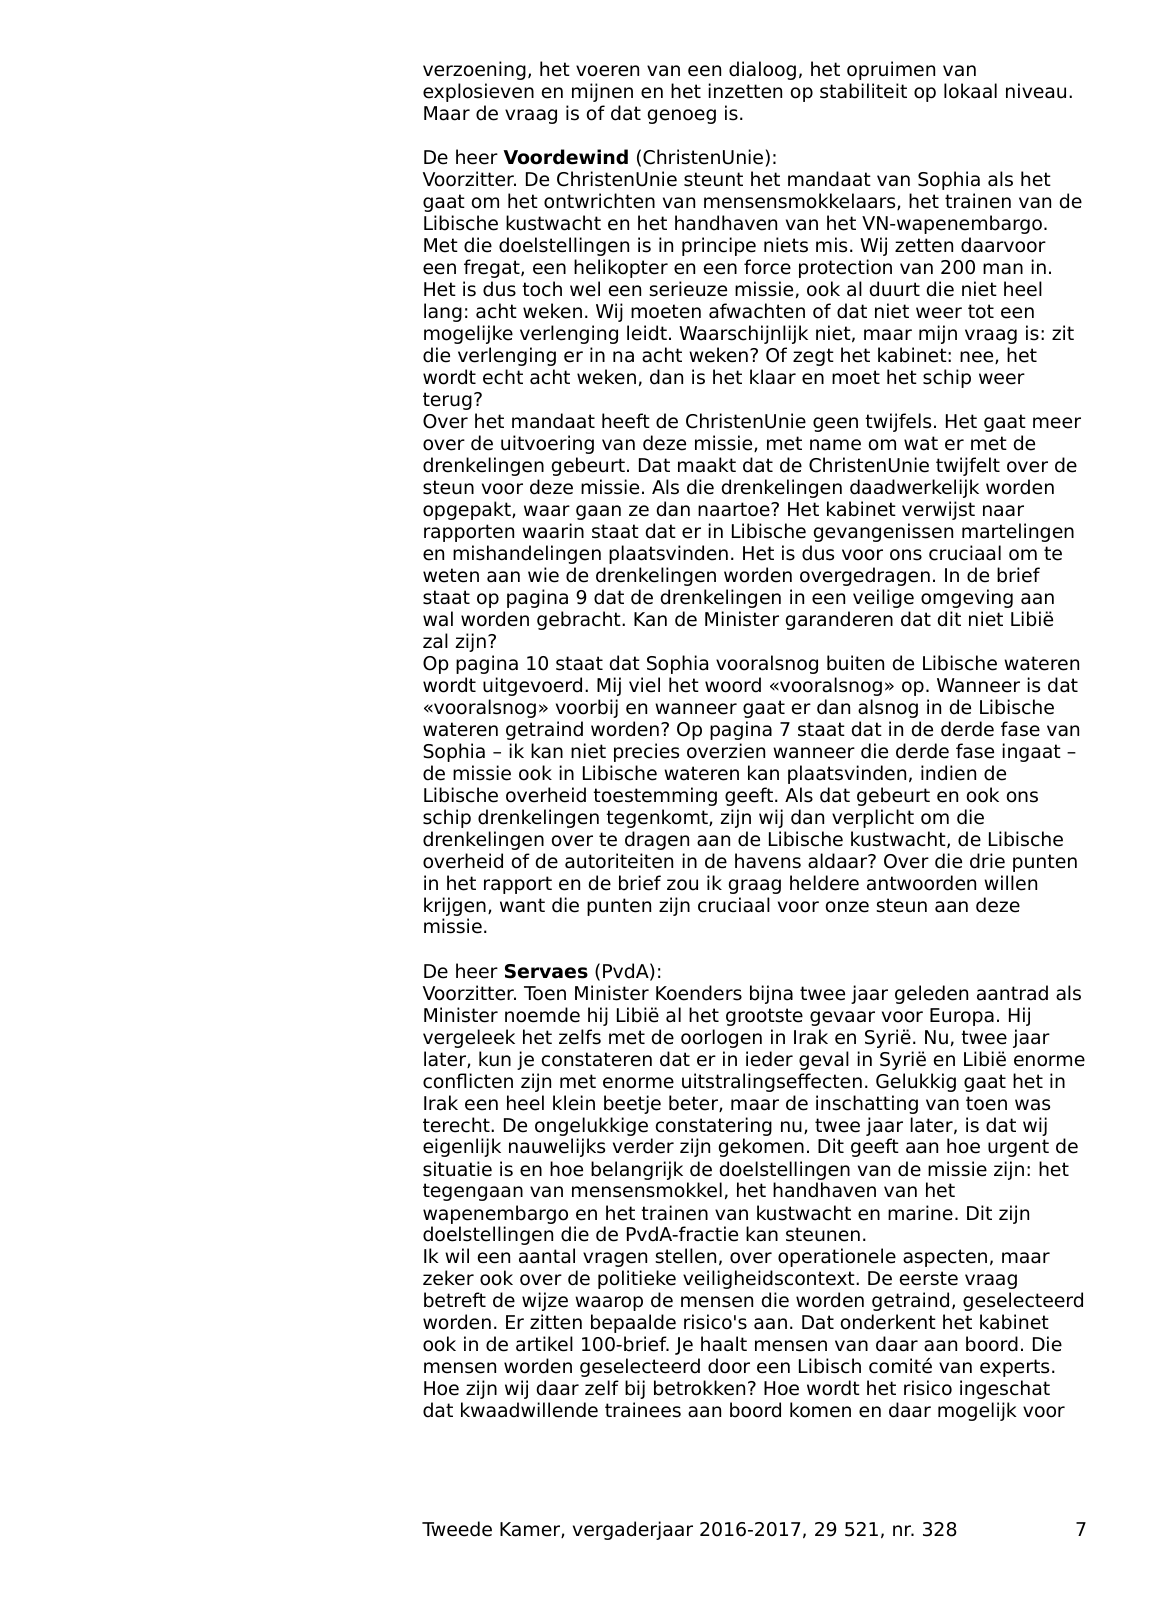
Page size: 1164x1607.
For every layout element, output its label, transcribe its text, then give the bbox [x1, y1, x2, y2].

text Ik wil een aantal vragen stellen, over operationele aspecten, maar zeker ook over de politieke veiligheidscontext. De eerste vraag betreft de wijze waarop de mensen die worden getraind, geselecteerd worden. Er zitten bepaalde risico's aan. Dat onderkent het kabinet ook in de artikel 100-brief. Je haalt mensen van daar aan boord. Die mensen worden geselecteerd door een Libisch comité van experts. Hoe zijn wij daar zelf bij betrokken? Hoe wordt het risico ingeschat dat kwaadwillende trainees aan boord komen en daar mogelijk voor [422, 1246, 1087, 1422]
text verzoening, het voeren van een dialoog, het opruimen van explosieven en mijnen en het inzetten op stabiliteit op lokaal niveau. Maar de vraag is of dat genoeg is. [422, 59, 1087, 125]
text Voorzitter. De ChristenUnie steunt het mandaat van Sophia als het gaat om het ontwrichten van mensensmokkelaars, het trainen van de Libische kustwacht en het handhaven van het VN-wapenembargo. Met die doelstellingen is in principe niets mis. Wij zetten daarvoor een fregat, een helikopter en een force protection van 200 man in. Het is dus toch wel een serieuze missie, ook al duurt die niet heel lang: acht weken. Wij moeten afwachten of dat niet weer tot een mogelijke verlenging leidt. Waarschijnlijk niet, maar mijn vraag is: zit die verlenging er in na acht weken? Of zegt het kabinet: nee, het wordt echt acht weken, dan is het klaar en moet het schip weer terug? [422, 169, 1087, 411]
text De heer Voordewind (ChristenUnie): [422, 147, 1087, 169]
text De heer Servaes (PvdA): [422, 961, 1087, 983]
text Voorzitter. Toen Minister Koenders bijna twee jaar geleden aantrad als Minister noemde hij Libië al het grootste gevaar voor Europa. Hij vergeleek het zelfs met de oorlogen in Irak en Syrië. Nu, twee jaar later, kun je constateren dat er in ieder geval in Syrië en Libië enorme conflicten zijn met enorme uitstralingseffecten. Gelukkig gaat het in Irak een heel klein beetje beter, maar de inschatting van toen was terecht. De ongelukkige constatering nu, twee jaar later, is dat wij eigenlijk nauwelijks verder zijn gekomen. Dit geeft aan hoe urgent de situatie is en hoe belangrijk de doelstellingen van de missie zijn: het tegengaan van mensensmokkel, het handhaven van het wapenembargo en het trainen van kustwacht en marine. Dit zijn doelstellingen die de PvdA-fractie kan steunen. [422, 983, 1087, 1246]
text Over het mandaat heeft de ChristenUnie geen twijfels. Het gaat meer over de uitvoering van deze missie, met name om wat er met de drenkelingen gebeurt. Dat maakt dat de ChristenUnie twijfelt over de steun voor deze missie. Als die drenkelingen daadwerkelijk worden opgepakt, waar gaan ze dan naartoe? Het kabinet verwijst naar rapporten waarin staat dat er in Libische gevangenissen martelingen en mishandelingen plaatsvinden. Het is dus voor ons cruciaal om te weten aan wie de drenkelingen worden overgedragen. In de brief staat op pagina 9 dat de drenkelingen in een veilige omgeving aan wal worden gebracht. Kan de Minister garanderen dat dit niet Libië zal zijn? [422, 411, 1087, 653]
text Op pagina 10 staat dat Sophia vooralsnog buiten de Libische wateren wordt uitgevoerd. Mij viel het woord «vooralsnog» op. Wanneer is dat «vooralsnog» voorbij en wanneer gaat er dan alsnog in de Libische wateren getraind worden? Op pagina 7 staat dat in de derde fase van Sophia – ik kan niet precies overzien wanneer die derde fase ingaat – de missie ook in Libische wateren kan plaatsvinden, indien de Libische overheid toestemming geeft. Als dat gebeurt en ook ons schip drenkelingen tegenkomt, zijn wij dan verplicht om die drenkelingen over te dragen aan de Libische kustwacht, de Libische overheid of de autoriteiten in de havens aldaar? Over die drie punten in het rapport en de brief zou ik graag heldere antwoorden willen krijgen, want die punten zijn cruciaal voor onze steun aan deze missie. [422, 653, 1087, 938]
